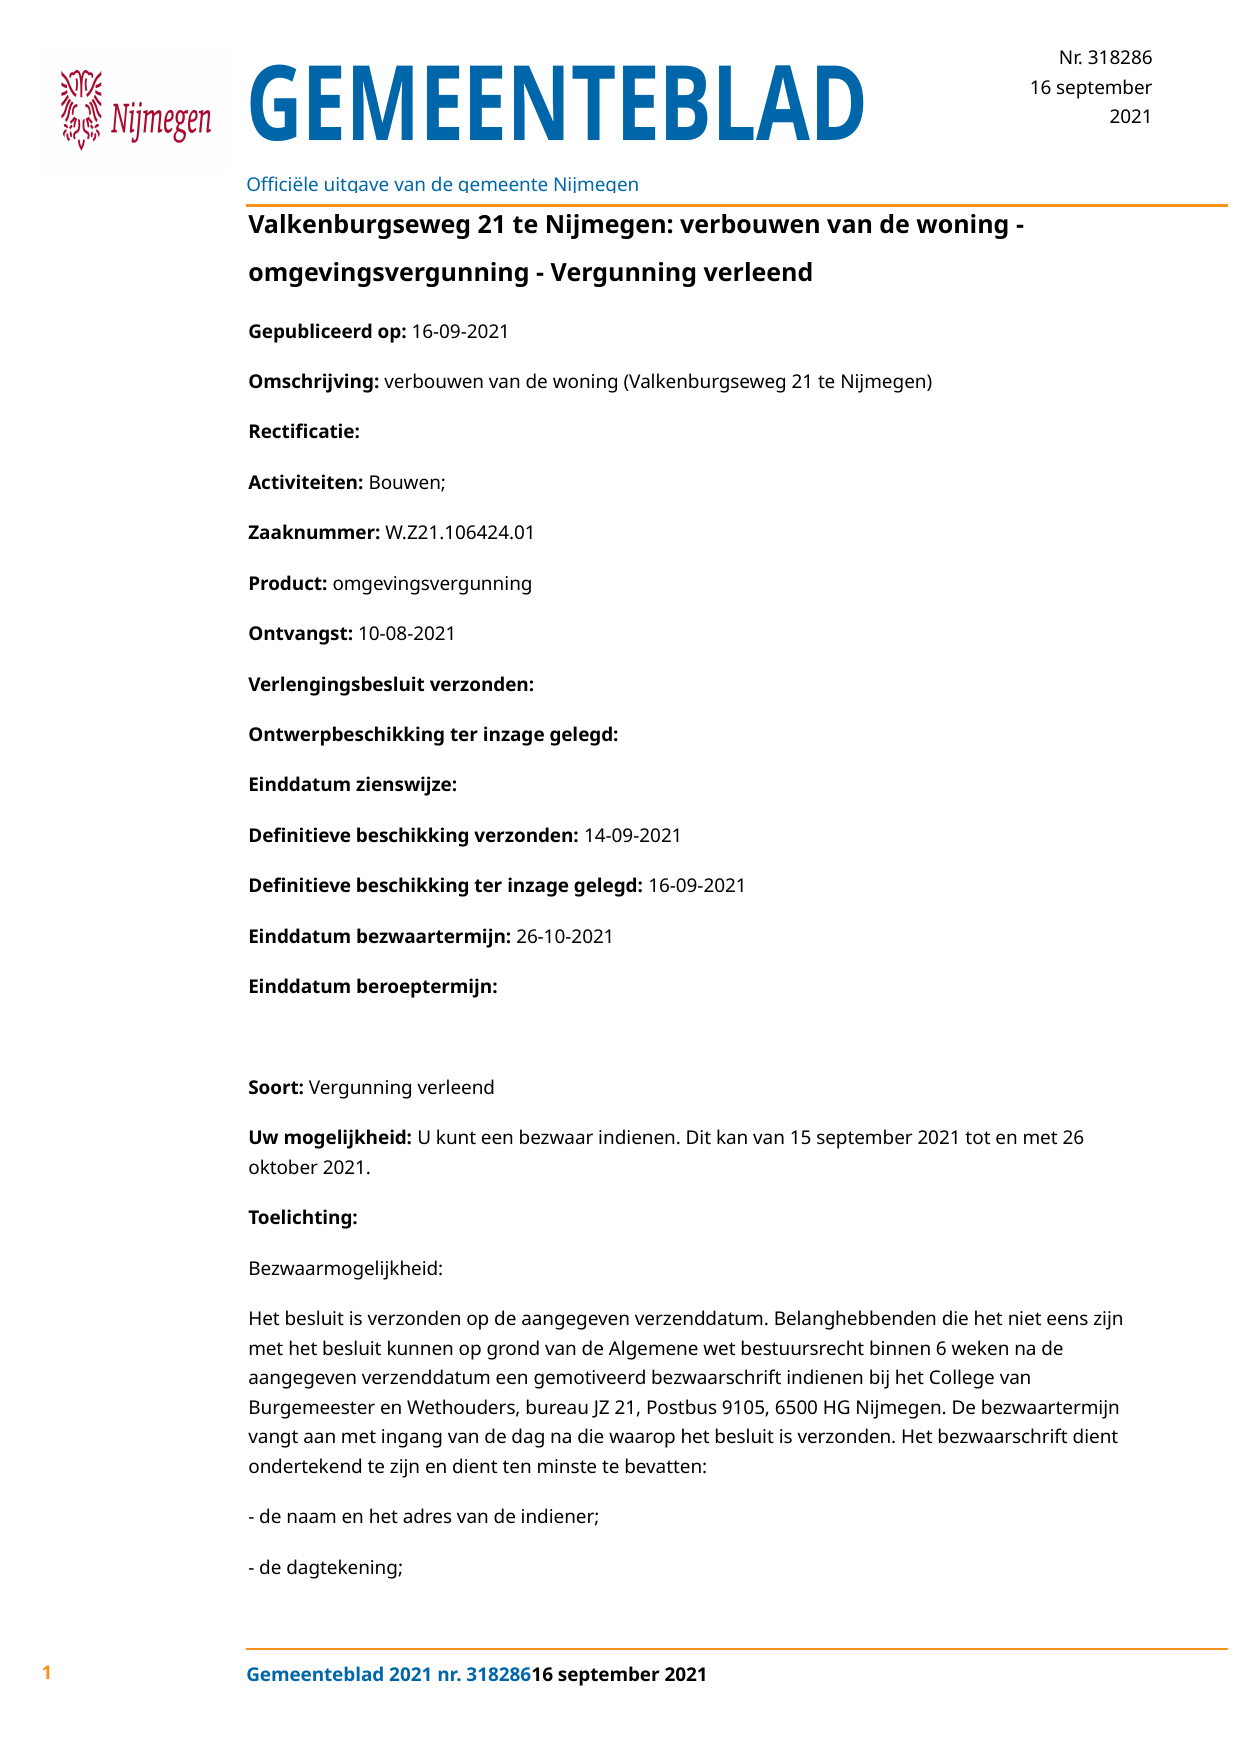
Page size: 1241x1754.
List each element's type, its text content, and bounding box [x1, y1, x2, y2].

text Einddatum zienswijze: [248, 772, 1152, 797]
text Rectificatie: [248, 419, 1152, 444]
text Toelichting: [248, 1204, 1152, 1230]
text Product: omgevingsvergunning [248, 570, 1152, 596]
text Activiteiten: Bouwen; [248, 469, 1152, 495]
text - de dagtekening; [248, 1554, 1152, 1580]
text Uw mogelijkheid: U kunt een bezwaar indienen. Dit kan van 15 september 2021 tot en met 26 oktober 2021. [248, 1124, 1152, 1180]
text Gepubliceerd op: 16-09-2021 [248, 318, 1152, 344]
text - de naam en het adres van de indiener; [248, 1504, 1152, 1529]
text Ontvangst: 10-08-2021 [248, 620, 1152, 646]
picture [41, 47, 231, 172]
text Definitieve beschikking verzonden: 14-09-2021 [248, 822, 1152, 848]
text Verlengingsbesluit verzonden: [248, 671, 1152, 697]
text Valkenburgseweg 21 te Nijmegen: verbouwen van de woning - omgevingsvergunning - Vergunning verleend [248, 207, 1152, 288]
text Het besluit is verzonden op de aangegeven verzenddatum. Belanghebbenden die het niet eens zijn met het besluit kunnen op grond van de Algemene wet bestuursrecht binnen 6 weken na de aangegeven verzenddatum een gemotiveerd bezwaarschrift indienen bij het College van Burgemeester en Wethouders, bureau JZ 21, Postbus 9105, 6500 HG Nijmegen. De bezwaartermijn vangt aan met ingang van de dag na die waarop het besluit is verzonden. Het bezwaarschrift dient ondertekend te zijn en dient ten minste te bevatten: [248, 1305, 1152, 1479]
text Omschrijving: verbouwen van de woning (Valkenburgseweg 21 te Nijmegen) [248, 368, 1152, 394]
text Bezwaarmogelijkheid: [248, 1255, 1152, 1281]
text Einddatum bezwaartermijn: 26-10-2021 [248, 923, 1152, 949]
text Definitieve beschikking ter inzage gelegd: 16-09-2021 [248, 872, 1152, 898]
text Einddatum beroeptermijn: [248, 973, 1152, 999]
text Zaaknummer: W.Z21.106424.01 [248, 519, 1152, 545]
text Ontwerpbeschikking ter inzage gelegd: [248, 721, 1152, 747]
text Soort: Vergunning verleend [248, 1074, 1152, 1100]
